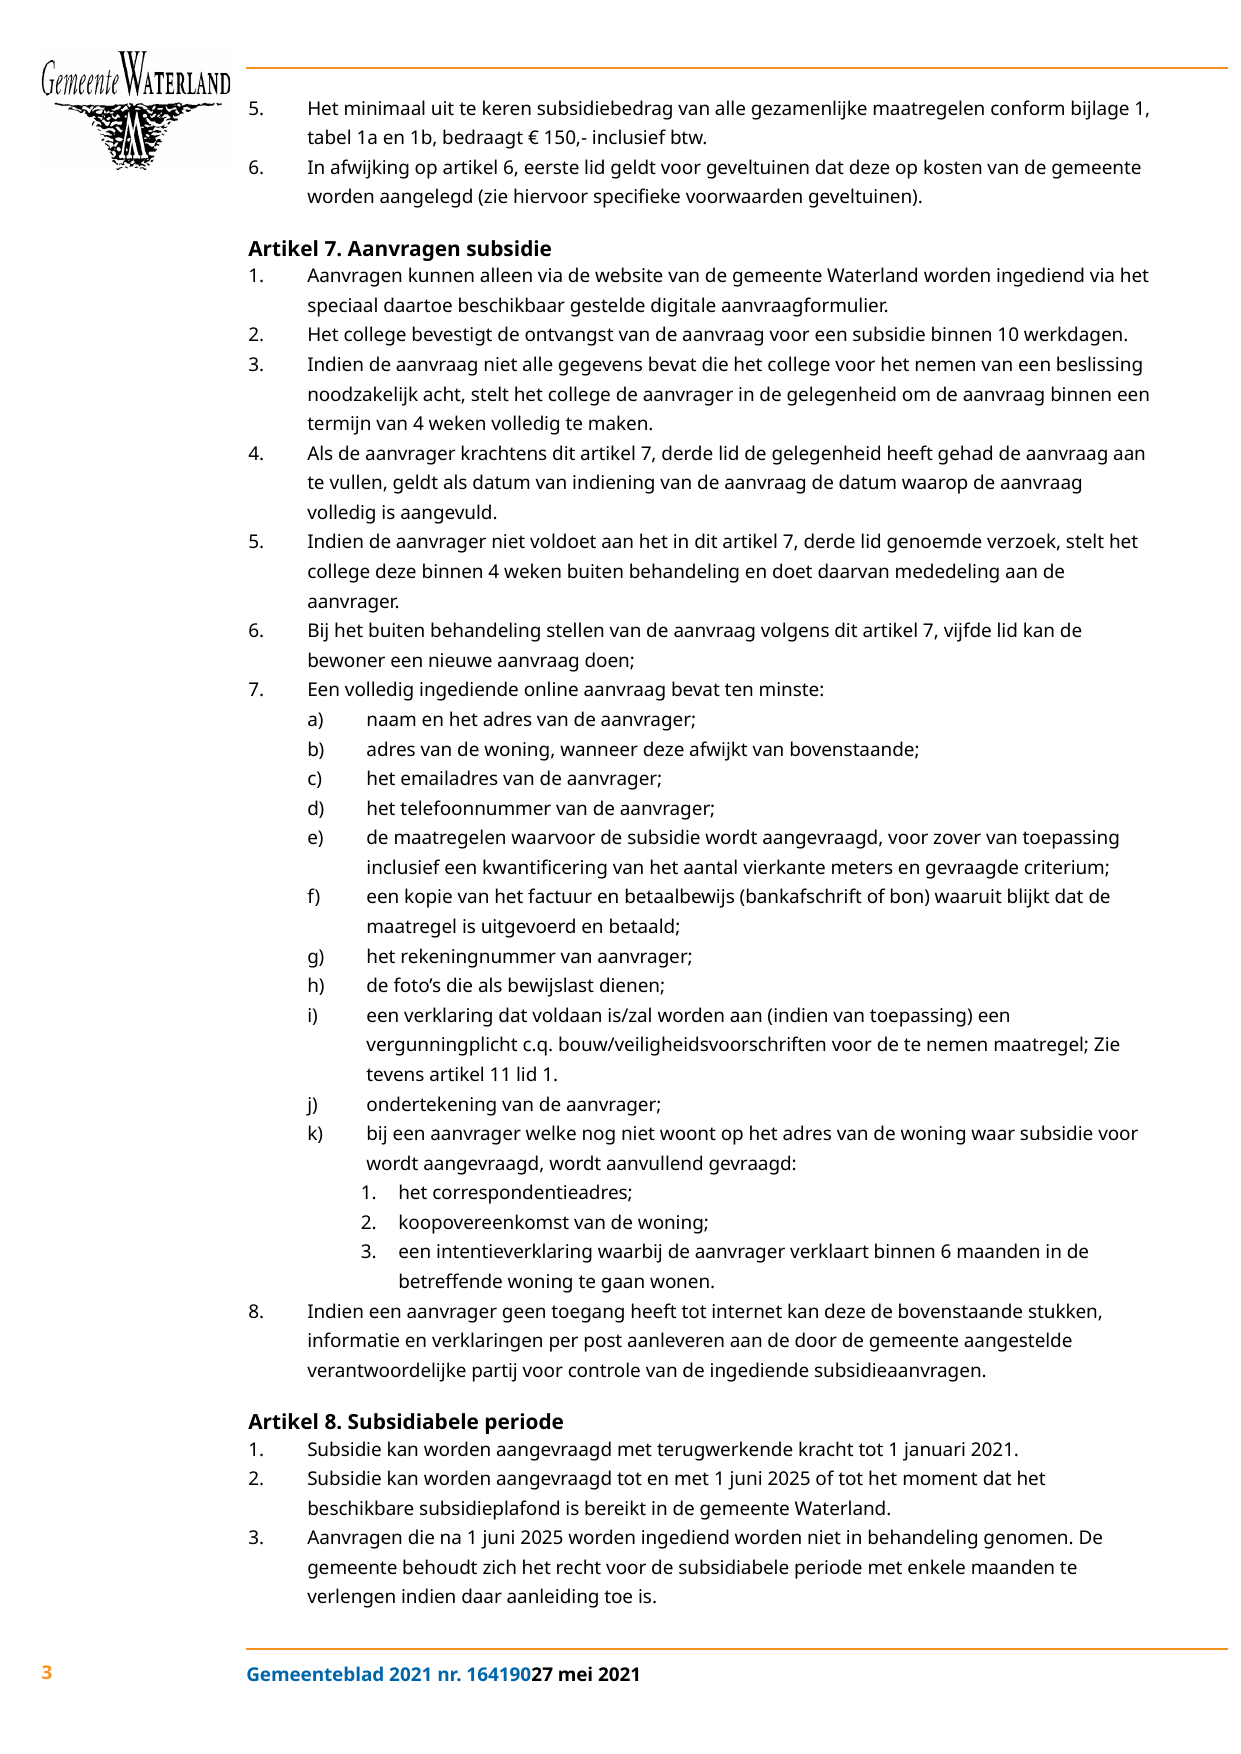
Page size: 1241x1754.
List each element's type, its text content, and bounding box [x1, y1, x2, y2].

list Subsidie kan worden aangevraagd tot en met 1 juni 2025 of tot het moment dat het beschikbare subsidieplafond is bereikt in de gemeente Waterland. [248, 1465, 1152, 1521]
list ondertekening van de aanvrager; [307, 1091, 1152, 1116]
list Indien een aanvrager geen toegang heeft tot internet kan deze de bovenstaande stukken, informatie en verklaringen per post aanleveren aan de door de gemeente aangestelde verantwoordelijke partij voor controle van de ingediende subsidieaanvragen. [248, 1298, 1152, 1383]
list koopovereenkomst van de woning; [361, 1209, 1152, 1235]
list bij een aanvrager welke nog niet woont op het adres van de woning waar subsidie voor wordt aangevraagd, wordt aanvullend gevraagd: [307, 1120, 1152, 1176]
list Een volledig ingediende online aanvraag bevat ten minste: [248, 677, 1152, 702]
list Aanvragen die na 1 juni 2025 worden ingediend worden niet in behandeling genomen. De gemeente behoudt zich het recht voor de subsidiabele periode met enkele maanden te verlengen indien daar aanleiding toe is. [248, 1524, 1152, 1609]
list het rekeningnummer van aanvrager; [307, 943, 1152, 968]
picture [41, 47, 231, 172]
list adres van de woning, wanneer deze afwijkt van bovenstaande; [307, 736, 1152, 761]
list de maatregelen waarvoor de subsidie wordt aangevraagd, voor zover van toepassing inclusief een kwantificering van het aantal vierkante meters en gevraagde criterium; [307, 824, 1152, 880]
list een intentieverklaring waarbij de aanvrager verklaart binnen 6 maanden in de betreffende woning te gaan wonen. [361, 1239, 1152, 1294]
list een verklaring dat voldaan is/zal worden aan (indien van toepassing) een vergunningplicht c.q. bouw/veiligheidsvoorschriften voor de te nemen maatregel; Zie tevens artikel 11 lid 1. [307, 1002, 1152, 1087]
list Indien de aanvraag niet alle gegevens bevat die het college voor het nemen van een beslissing noodzakelijk acht, stelt het college de aanvrager in de gelegenheid om de aanvraag binnen een termijn van 4 weken volledig te maken. [248, 351, 1152, 436]
list de foto’s die als bewijslast dienen; [307, 972, 1152, 998]
list het telefoonnummer van de aanvrager; [307, 795, 1152, 821]
list In afwijking op artikel 6, eerste lid geldt voor geveltuinen dat deze op kosten van de gemeente worden aangelegd (zie hiervoor specifieke voorwaarden geveltuinen). [248, 154, 1152, 209]
text Artikel 7. Aanvragen subsidie [248, 234, 1152, 262]
list Indien de aanvrager niet voldoet aan het in dit artikel 7, derde lid genoemde verzoek, stelt het college deze binnen 4 weken buiten behandeling en doet daarvan mededeling aan de aanvrager. [248, 529, 1152, 613]
text Artikel 8. Subsidiabele periode [248, 1407, 1152, 1436]
list het emailadres van de aanvrager; [307, 765, 1152, 791]
list een kopie van het factuur en betaalbewijs (bankafschrift of bon) waaruit blijkt dat de maatregel is uitgevoerd en betaald; [307, 884, 1152, 939]
list Bij het buiten behandeling stellen van de aanvraag volgens dit artikel 7, vijfde lid kan de bewoner een nieuwe aanvraag doen; [248, 617, 1152, 673]
list Aanvragen kunnen alleen via de website van de gemeente Waterland worden ingediend via het speciaal daartoe beschikbaar gestelde digitale aanvraagformulier. [248, 262, 1152, 318]
list Het college bevestigt de ontvangst van de aanvraag voor een subsidie binnen 10 werkdagen. [248, 322, 1152, 347]
list het correspondentieadres; [361, 1179, 1152, 1205]
list Het minimaal uit te keren subsidiebedrag van alle gezamenlijke maatregelen conform bijlage 1, tabel 1a en 1b, bedraagt € 150,- inclusief btw. [248, 95, 1152, 150]
list naam en het adres van de aanvrager; [307, 706, 1152, 732]
list Subsidie kan worden aangevraagd met terugwerkende kracht tot 1 januari 2021. [248, 1436, 1152, 1462]
list Als de aanvrager krachtens dit artikel 7, derde lid de gelegenheid heeft gehad de aanvraag aan te vullen, geldt als datum van indiening van de aanvraag de datum waarop de aanvraag volledig is aangevuld. [248, 440, 1152, 525]
